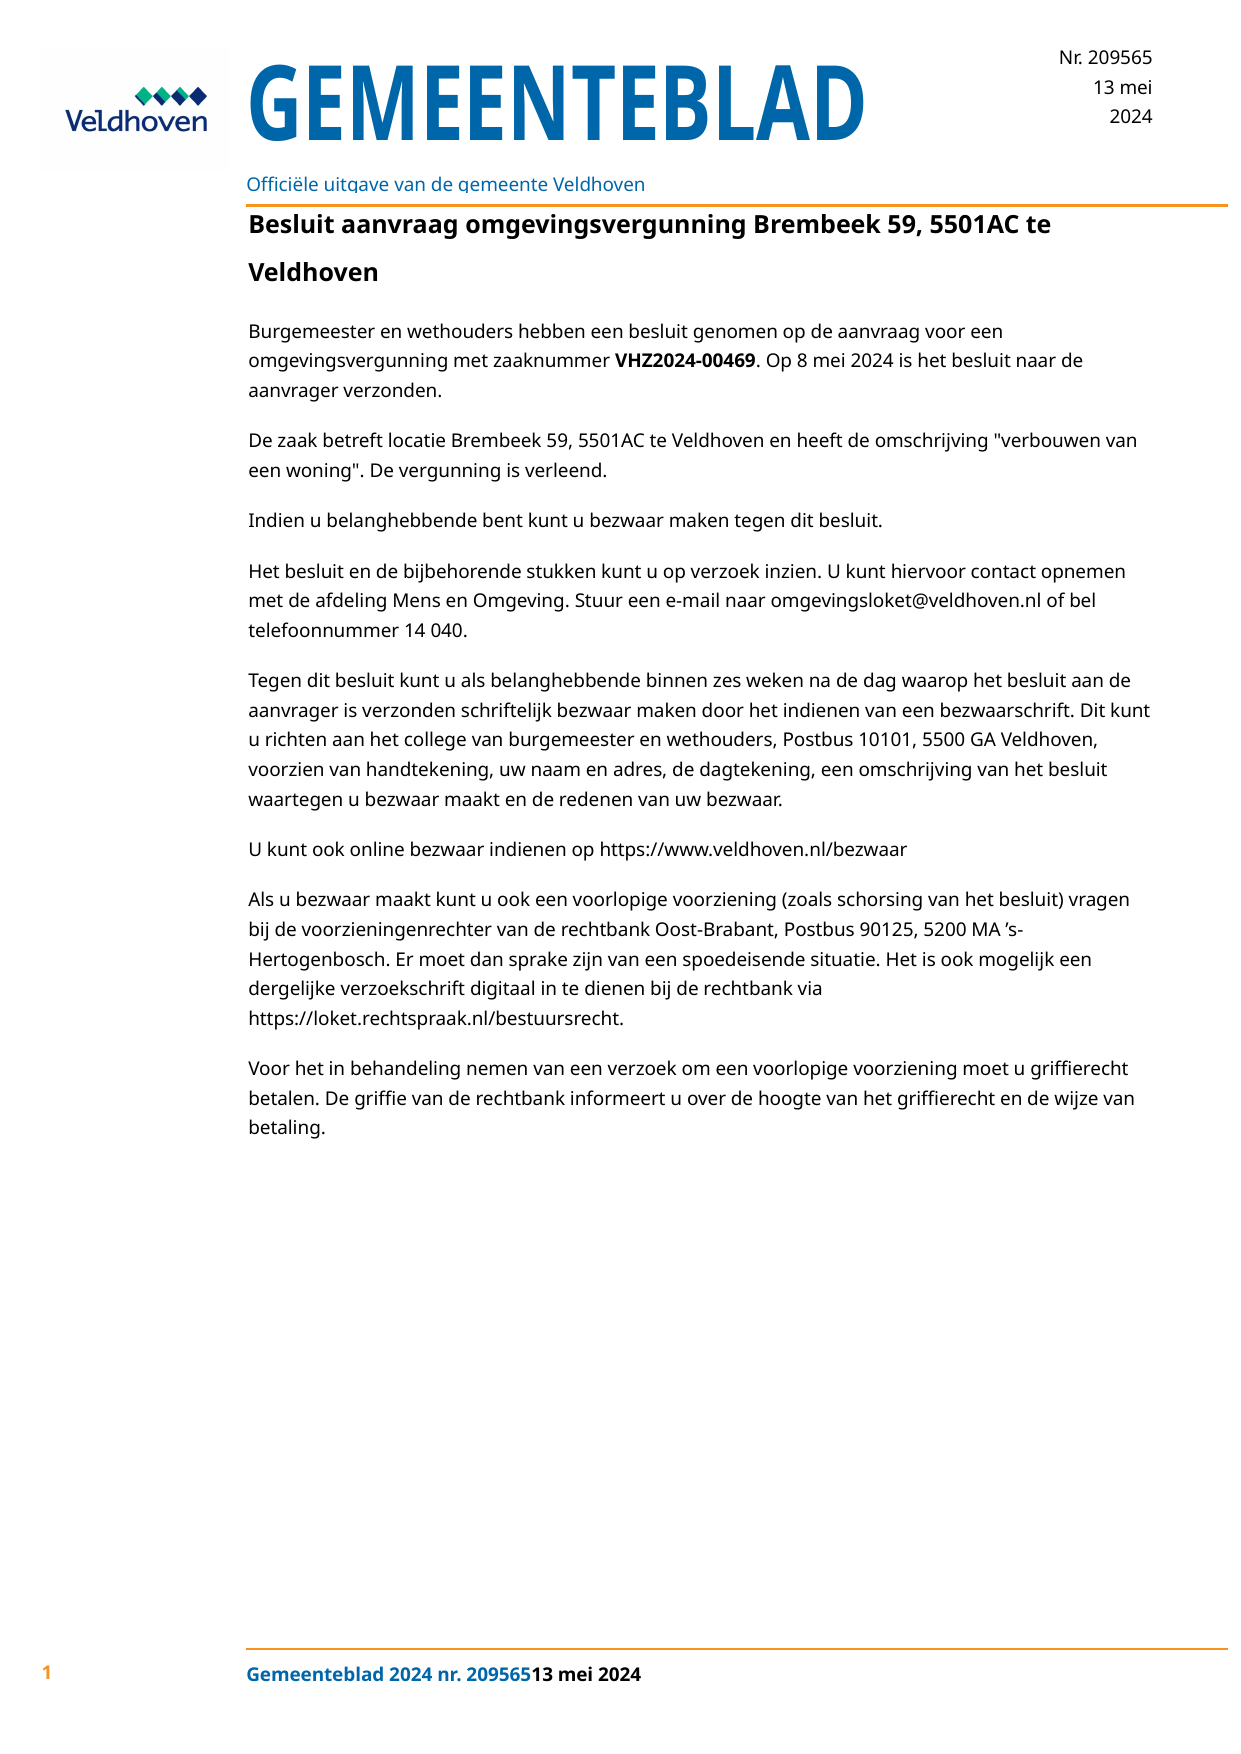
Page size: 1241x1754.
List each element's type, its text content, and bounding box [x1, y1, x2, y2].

text Indien u belanghebbende bent kunt u bezwaar maken tegen dit besluit. [248, 507, 1152, 533]
text De zaak betreft locatie Brembeek 59, 5501AC te Veldhoven en heeft de omschrijving "verbouwen van een woning". De vergunning is verleend. [248, 427, 1152, 483]
text Voor het in behandeling nemen van een verzoek om een voorlopige voorziening moet u griffierecht betalen. De griffie van de rechtbank informeert u over de hoogte van het griffierecht en de wijze van betaling. [248, 1055, 1152, 1140]
text Het besluit en de bijbehorende stukken kunt u op verzoek inzien. U kunt hiervoor contact opnemen met de afdeling Mens en Omgeving. Stuur een e-mail naar omgevingsloket@veldhoven.nl of bel telefoonnummer 14 040. [248, 558, 1152, 643]
text Tegen dit besluit kunt u als belanghebbende binnen zes weken na de dag waarop het besluit aan de aanvrager is verzonden schriftelijk bezwaar maken door het indienen van een bezwaarschrift. Dit kunt u richten aan het college van burgemeester en wethouders, Postbus 10101, 5500 GA Veldhoven, voorzien van handtekening, uw naam en adres, de dagtekening, een omschrijving van het besluit waartegen u bezwaar maakt en de redenen van uw bezwaar. [248, 667, 1152, 812]
picture [41, 47, 231, 172]
text Burgemeester en wethouders hebben een besluit genomen op de aanvraag voor een omgevingsvergunning met zaaknummer VHZ2024-00469. Op 8 mei 2024 is het besluit naar de aanvrager verzonden. [248, 318, 1152, 403]
text Als u bezwaar maakt kunt u ook een voorlopige voorziening (zoals schorsing van het besluit) vragen bij de voorzieningenrechter van de rechtbank Oost-Brabant, Postbus 90125, 5200 MA ’s-Hertogenbosch. Er moet dan sprake zijn van een spoedeisende situatie. Het is ook mogelijk een dergelijke verzoekschrift digitaal in te dienen bij de rechtbank via https://loket.rechtspraak.nl/bestuursrecht. [248, 887, 1152, 1031]
text Besluit aanvraag omgevingsvergunning Brembeek 59, 5501AC te Veldhoven [248, 207, 1152, 288]
text U kunt ook online bezwaar indienen op https://www.veldhoven.nl/bezwaar [248, 836, 1152, 862]
